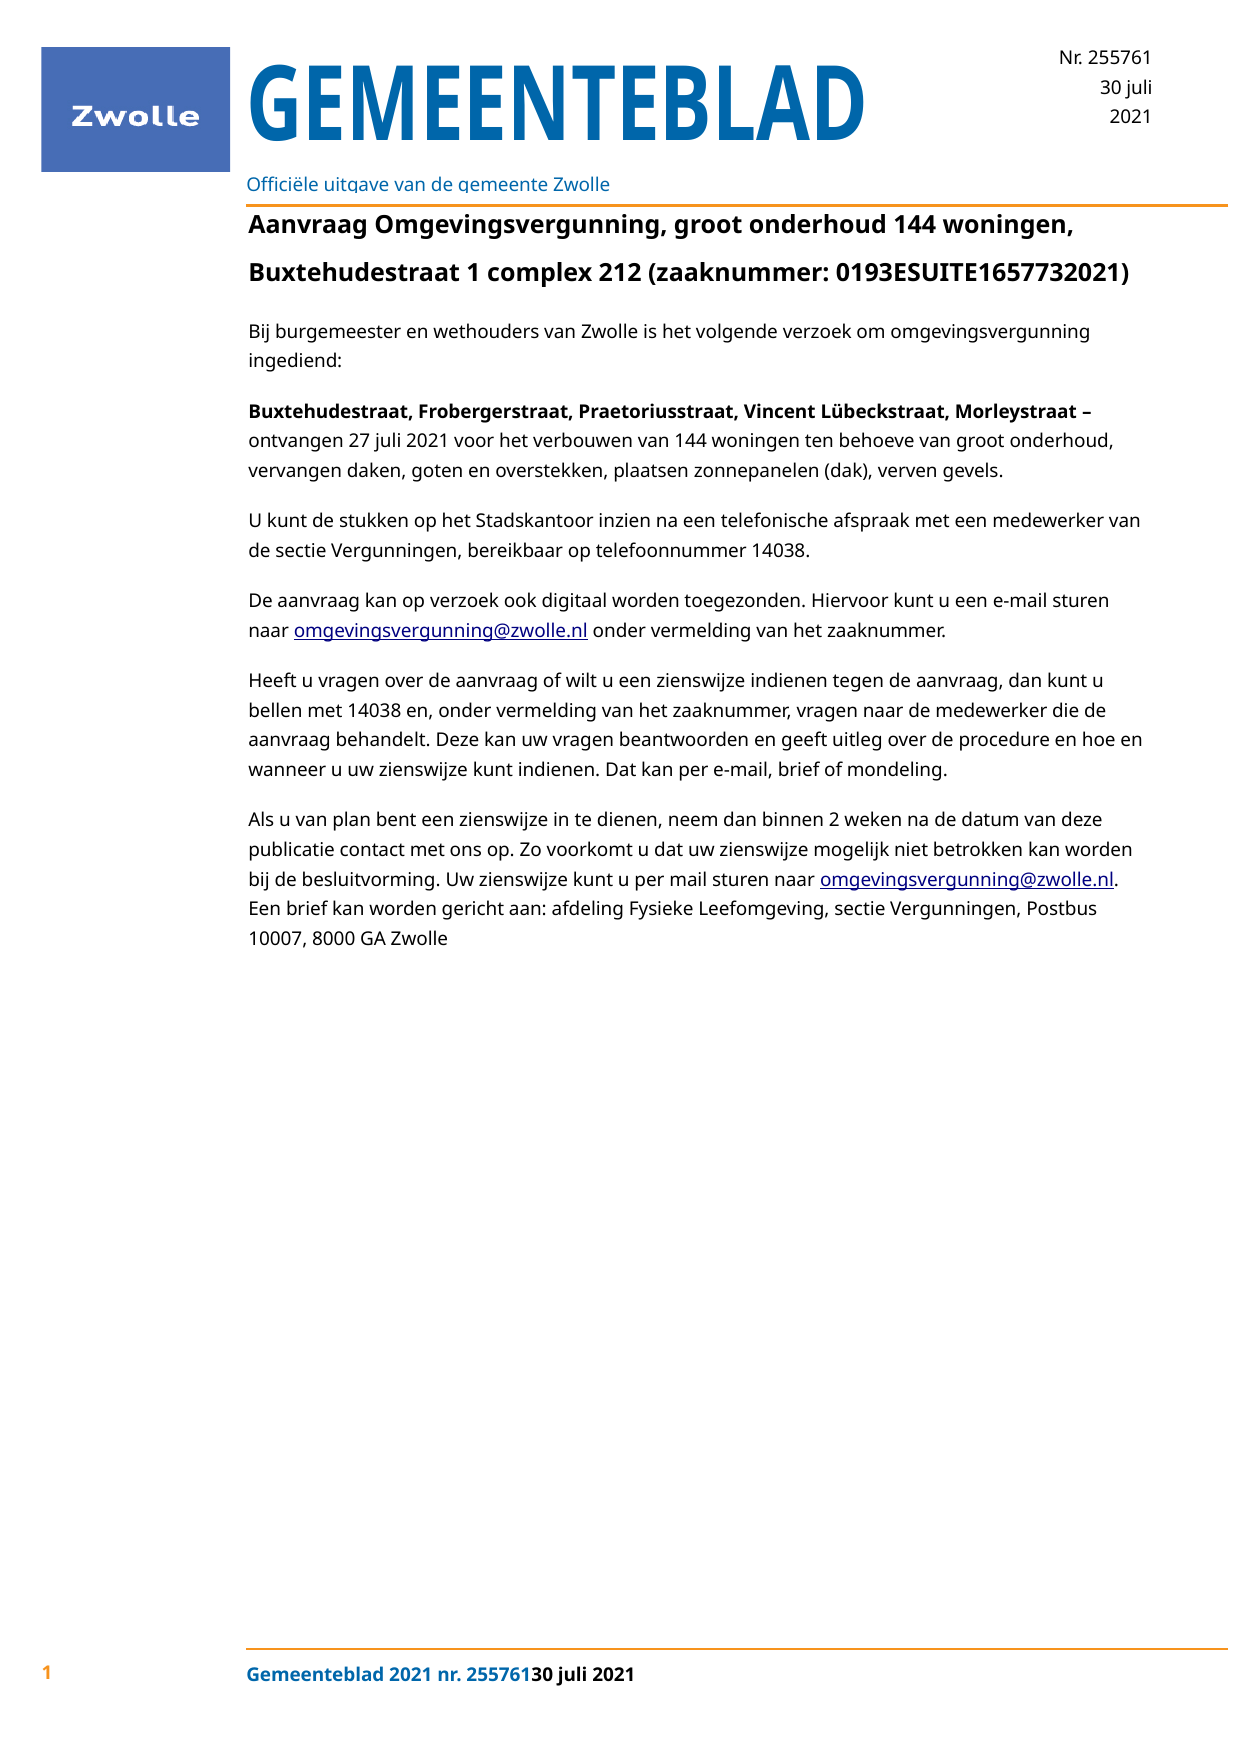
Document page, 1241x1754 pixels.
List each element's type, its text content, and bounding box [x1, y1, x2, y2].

text Buxtehudestraat, Frobergerstraat, Praetoriusstraat, Vincent Lübeckstraat, Morleystraat – ontvangen 27 juli 2021 voor het verbouwen van 144 woningen ten behoeve van groot onderhoud, vervangen daken, goten en overstekken, plaatsen zonnepanelen (dak), verven gevels. [248, 398, 1152, 483]
text Heeft u vragen over de aanvraag of wilt u een zienswijze indienen tegen de aanvraag, dan kunt u bellen met 14038 en, onder vermelding van het zaaknummer, vragen naar de medewerker die de aanvraag behandelt. Deze kan uw vragen beantwoorden en geeft uitleg over de procedure en hoe en wanneer u uw zienswijze kunt indienen. Dat kan per e-mail, brief of mondeling. [248, 667, 1152, 782]
picture [41, 47, 231, 172]
text Bij burgemeester en wethouders van Zwolle is het volgende verzoek om omgevingsvergunning ingediend: [248, 318, 1152, 373]
text Aanvraag Omgevingsvergunning, groot onderhoud 144 woningen, Buxtehudestraat 1 complex 212 (zaaknummer: 0193ESUITE1657732021) [248, 207, 1152, 288]
text U kunt de stukken op het Stadskantoor inzien na een telefonische afspraak met een medewerker van de sectie Vergunningen, bereikbaar op telefoonnummer 14038. [248, 507, 1152, 563]
text De aanvraag kan op verzoek ook digitaal worden toegezonden. Hiervoor kunt u een e-mail sturen naar omgevingsvergunning@zwolle.nl onder vermelding van het zaaknummer. [248, 587, 1152, 643]
text Als u van plan bent een zienswijze in te dienen, neem dan binnen 2 weken na de datum van deze publicatie contact met ons op. Zo voorkomt u dat uw zienswijze mogelijk niet betrokken kan worden bij de besluitvorming. Uw zienswijze kunt u per mail sturen naar omgevingsvergunning@zwolle.nl. Een brief kan worden gericht aan: afdeling Fysieke Leefomgeving, sectie Vergunningen, Postbus 10007, 8000 GA Zwolle [248, 807, 1152, 951]
